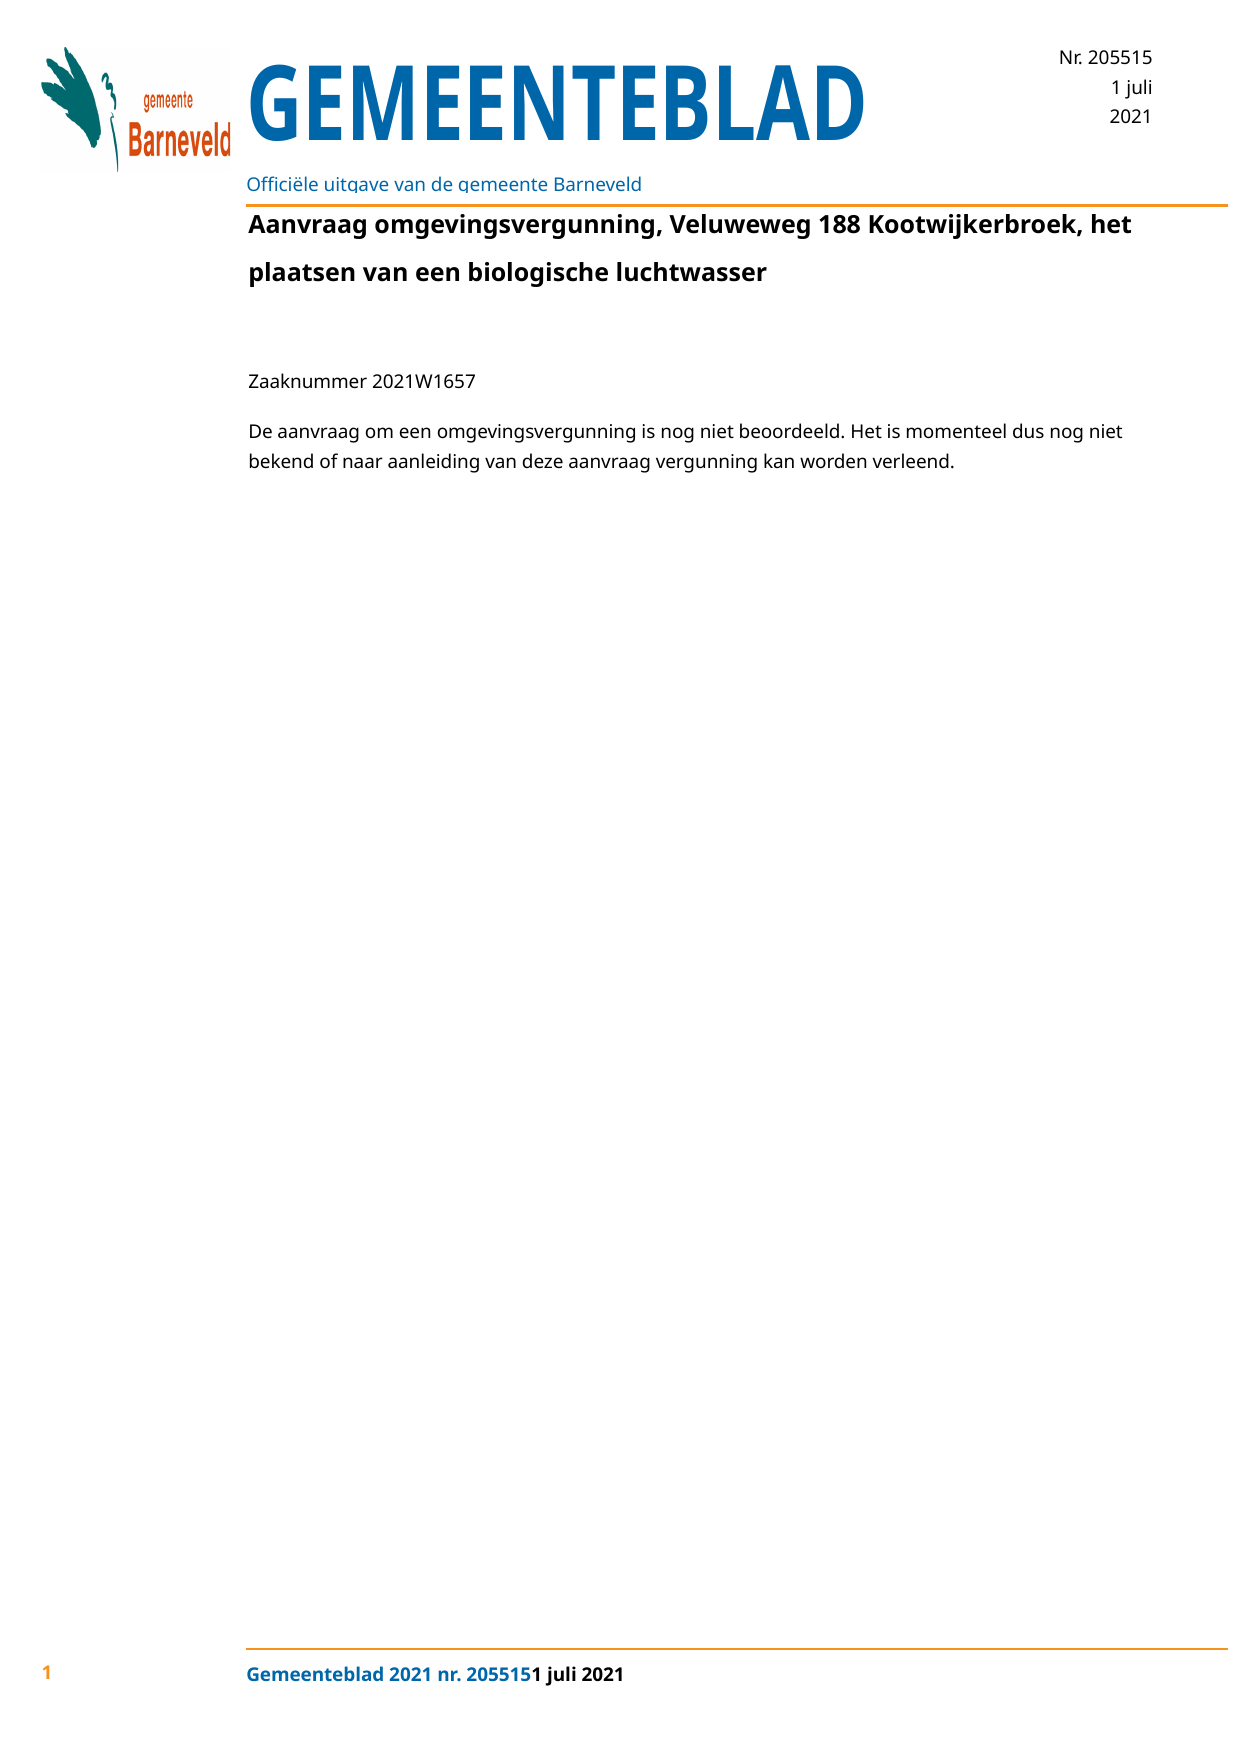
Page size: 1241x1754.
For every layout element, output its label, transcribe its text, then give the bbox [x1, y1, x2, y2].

picture [41, 47, 231, 172]
text De aanvraag om een omgevingsvergunning is nog niet beoordeeld. Het is momenteel dus nog niet bekend of naar aanleiding van deze aanvraag vergunning kan worden verleend. [248, 419, 1152, 474]
text Aanvraag omgevingsvergunning, Veluweweg 188 Kootwijkerbroek, het plaatsen van een biologische luchtwasser [248, 207, 1152, 288]
text Zaaknummer 2021W1657 [248, 368, 1152, 394]
